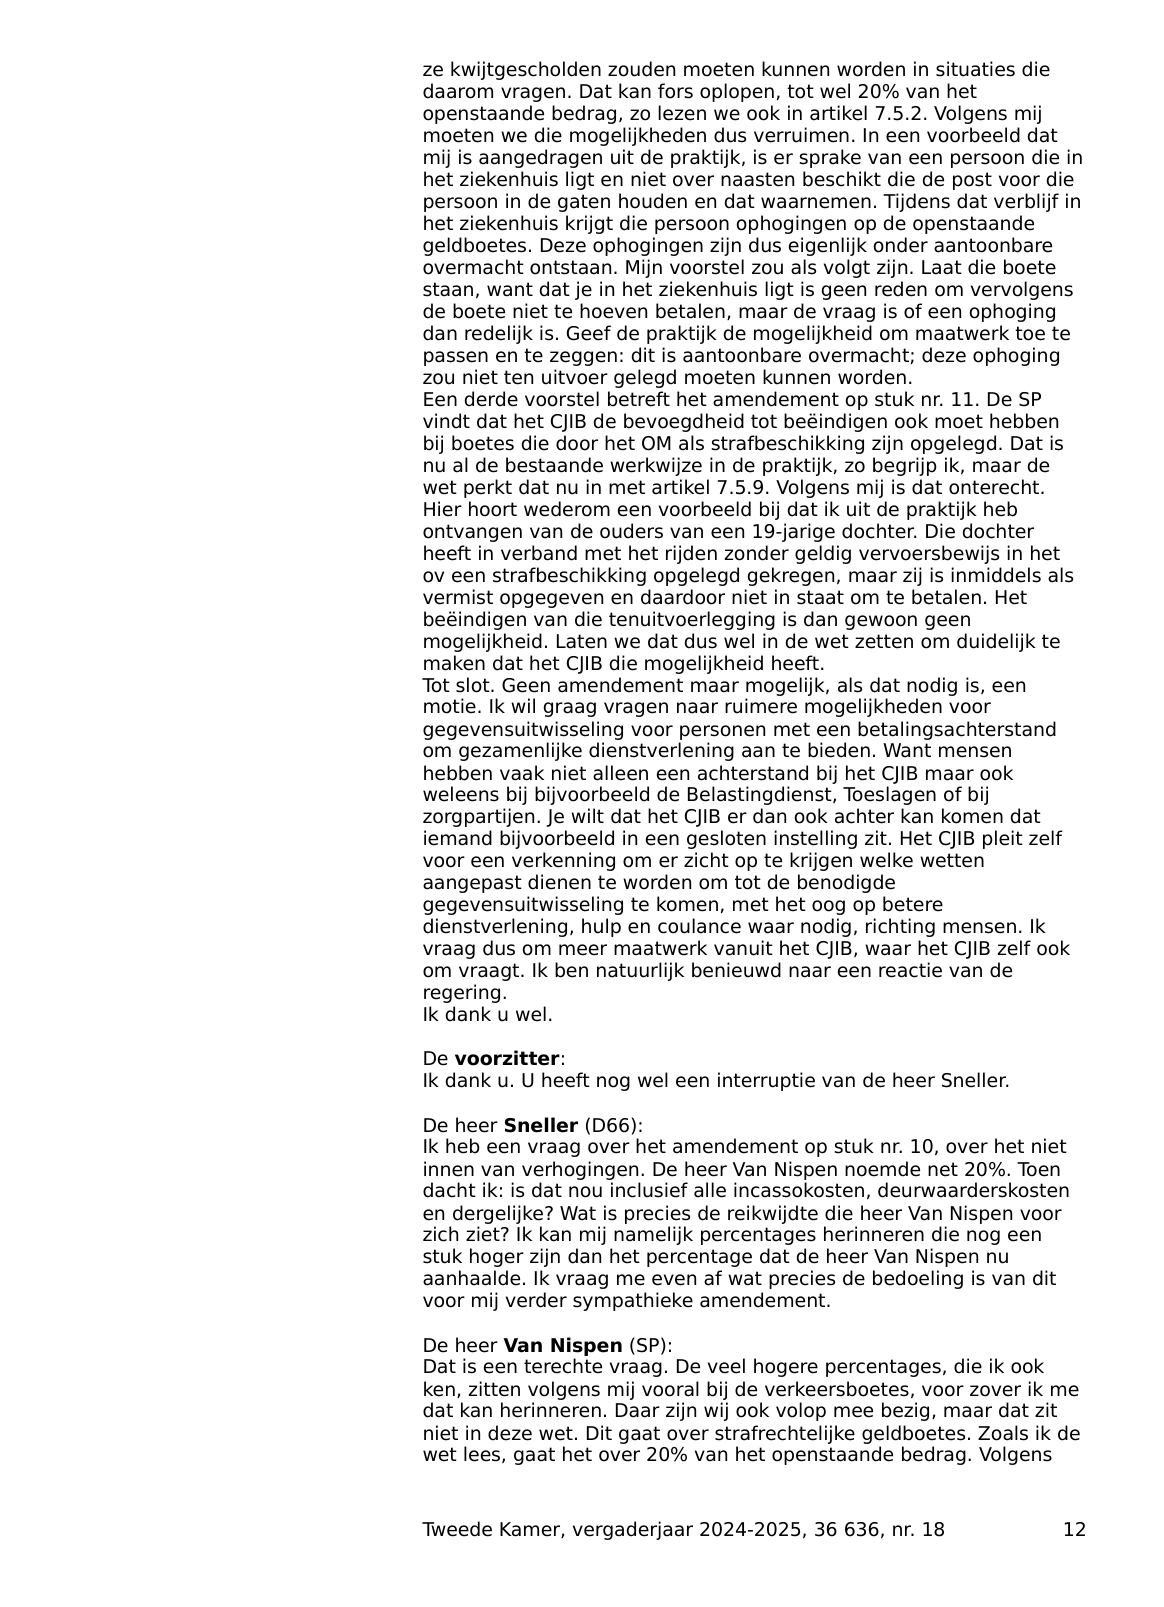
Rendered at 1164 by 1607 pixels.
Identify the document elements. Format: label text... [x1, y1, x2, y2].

text De voorzitter: [422, 1048, 1087, 1070]
text De heer Van Nispen (SP): [422, 1334, 1087, 1356]
text Ik dank u. U heeft nog wel een interruptie van de heer Sneller. [422, 1070, 1087, 1092]
text De heer Sneller (D66): [422, 1114, 1087, 1136]
text Een derde voorstel betreft het amendement op stuk nr. 11. De SP vindt dat het CJIB de bevoegdheid tot beëindigen ook moet hebben bij boetes die door het OM als strafbeschikking zijn opgelegd. Dat is nu al de bestaande werkwijze in de praktijk, zo begrijp ik, maar de wet perkt dat nu in met artikel 7.5.9. Volgens mij is dat onterecht. Hier hoort wederom een voorbeeld bij dat ik uit de praktijk heb ontvangen van de ouders van een 19-jarige dochter. Die dochter heeft in verband met het rijden zonder geldig vervoersbewijs in het ov een strafbeschikking opgelegd gekregen, maar zij is inmiddels als vermist opgegeven en daardoor niet in staat om te betalen. Het beëindigen van die tenuitvoerlegging is dan gewoon geen mogelijkheid. Laten we dat dus wel in de wet zetten om duidelijk te maken dat het CJIB die mogelijkheid heeft. [422, 389, 1087, 674]
text Dat is een terechte vraag. De veel hogere percentages, die ik ook ken, zitten volgens mij vooral bij de verkeersboetes, voor zover ik me dat kan herinneren. Daar zijn wij ook volop mee bezig, maar dat zit niet in deze wet. Dit gaat over strafrechtelijke geldboetes. Zoals ik de wet lees, gaat het over 20% van het openstaande bedrag. Volgens [422, 1356, 1087, 1466]
text Ik dank u wel. [422, 1004, 1087, 1026]
text Ik heb een vraag over het amendement op stuk nr. 10, over het niet innen van verhogingen. De heer Van Nispen noemde net 20%. Toen dacht ik: is dat nou inclusief alle incassokosten, deurwaarderskosten en dergelijke? Wat is precies de reikwijdte die heer Van Nispen voor zich ziet? Ik kan mij namelijk percentages herinneren die nog een stuk hoger zijn dan het percentage dat de heer Van Nispen nu aanhaalde. Ik vraag me even af wat precies de bedoeling is van dit voor mij verder sympathieke amendement. [422, 1136, 1087, 1312]
text Tot slot. Geen amendement maar mogelijk, als dat nodig is, een motie. Ik wil graag vragen naar ruimere mogelijkheden voor gegevensuitwisseling voor personen met een betalingsachterstand om gezamenlijke dienstverlening aan te bieden. Want mensen hebben vaak niet alleen een achterstand bij het CJIB maar ook weleens bij bijvoorbeeld de Belastingdienst, Toeslagen of bij zorgpartijen. Je wilt dat het CJIB er dan ook achter kan komen dat iemand bijvoorbeeld in een gesloten instelling zit. Het CJIB pleit zelf voor een verkenning om er zicht op te krijgen welke wetten aangepast dienen te worden om tot de benodigde gegevensuitwisseling te komen, met het oog op betere dienstverlening, hulp en coulance waar nodig, richting mensen. Ik vraag dus om meer maatwerk vanuit het CJIB, waar het CJIB zelf ook om vraagt. Ik ben natuurlijk benieuwd naar een reactie van de regering. [422, 674, 1087, 1004]
text ze kwijtgescholden zouden moeten kunnen worden in situaties die daarom vragen. Dat kan fors oplopen, tot wel 20% van het openstaande bedrag, zo lezen we ook in artikel 7.5.2. Volgens mij moeten we die mogelijkheden dus verruimen. In een voorbeeld dat mij is aangedragen uit de praktijk, is er sprake van een persoon die in het ziekenhuis ligt en niet over naasten beschikt die de post voor die persoon in de gaten houden en dat waarnemen. Tijdens dat verblijf in het ziekenhuis krijgt die persoon ophogingen op de openstaande geldboetes. Deze ophogingen zijn dus eigenlijk onder aantoonbare overmacht ontstaan. Mijn voorstel zou als volgt zijn. Laat die boete staan, want dat je in het ziekenhuis ligt is geen reden om vervolgens de boete niet te hoeven betalen, maar de vraag is of een ophoging dan redelijk is. Geef de praktijk de mogelijkheid om maatwerk toe te passen en te zeggen: dit is aantoonbare overmacht; deze ophoging zou niet ten uitvoer gelegd moeten kunnen worden. [422, 59, 1087, 389]
